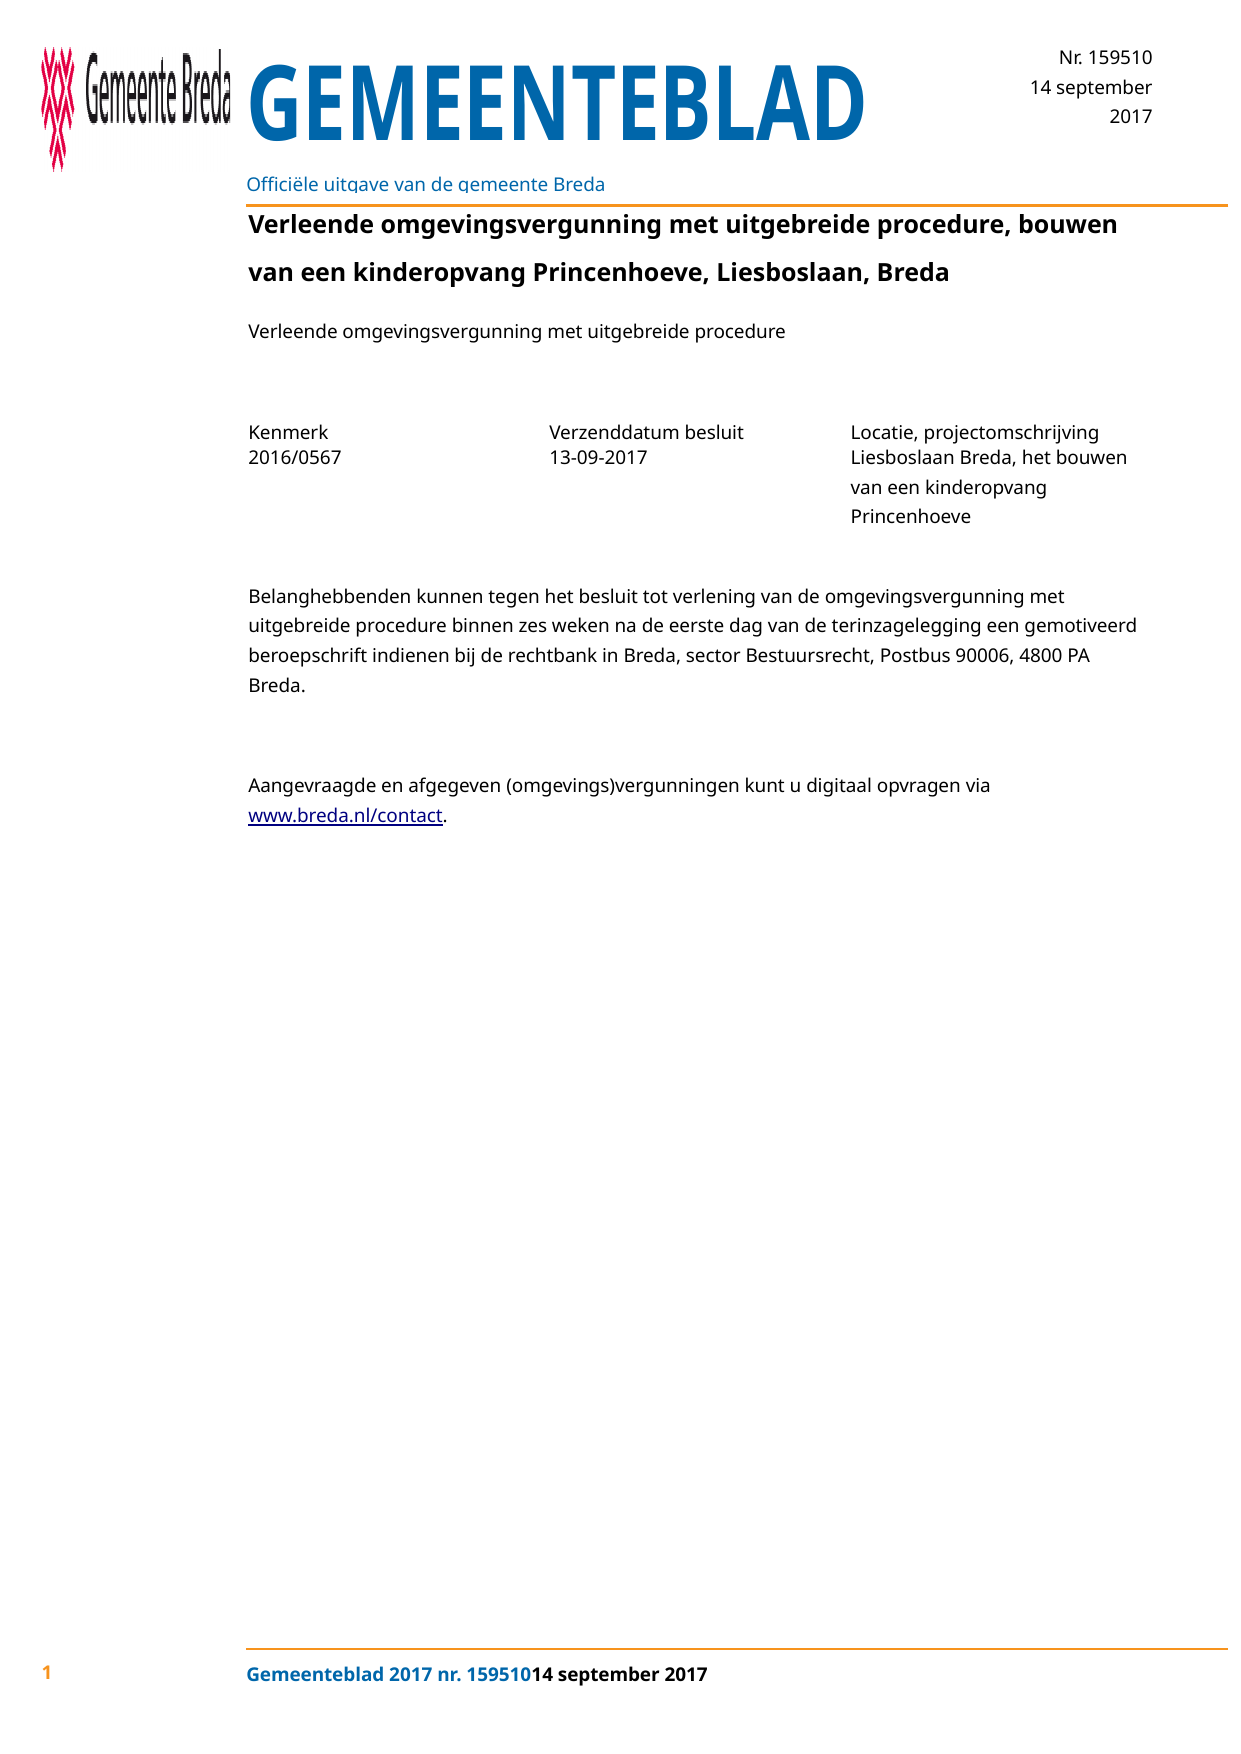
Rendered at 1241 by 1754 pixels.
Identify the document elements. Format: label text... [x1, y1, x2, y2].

table_header Verzenddatum besluit [549, 419, 850, 444]
text Verleende omgevingsvergunning met uitgebreide procedure [248, 318, 1152, 344]
table_cell 2016/0567 [248, 445, 549, 529]
picture [41, 47, 231, 172]
table_header Locatie, projectomschrijving [850, 419, 1152, 444]
table_header Kenmerk [248, 419, 549, 444]
text Verleende omgevingsvergunning met uitgebreide procedure, bouwen van een kinderopvang Princenhoeve, Liesboslaan, Breda [248, 207, 1152, 288]
table_cell 13-09-2017 [549, 445, 850, 529]
text Aangevraagde en afgegeven (omgevings)vergunningen kunt u digitaal opvragen via www.breda.nl/contact. [248, 773, 1152, 828]
text Belanghebbenden kunnen tegen het besluit tot verlening van de omgevingsvergunning met uitgebreide procedure binnen zes weken na de eerste dag van de terinzagelegging een gemotiveerd beroepschrift indienen bij de rechtbank in Breda, sector Bestuursrecht, Postbus 90006, 4800 PA Breda. [248, 583, 1152, 698]
table_cell Liesboslaan Breda, het bouwen van een kinderopvang Princenhoeve [850, 445, 1152, 529]
